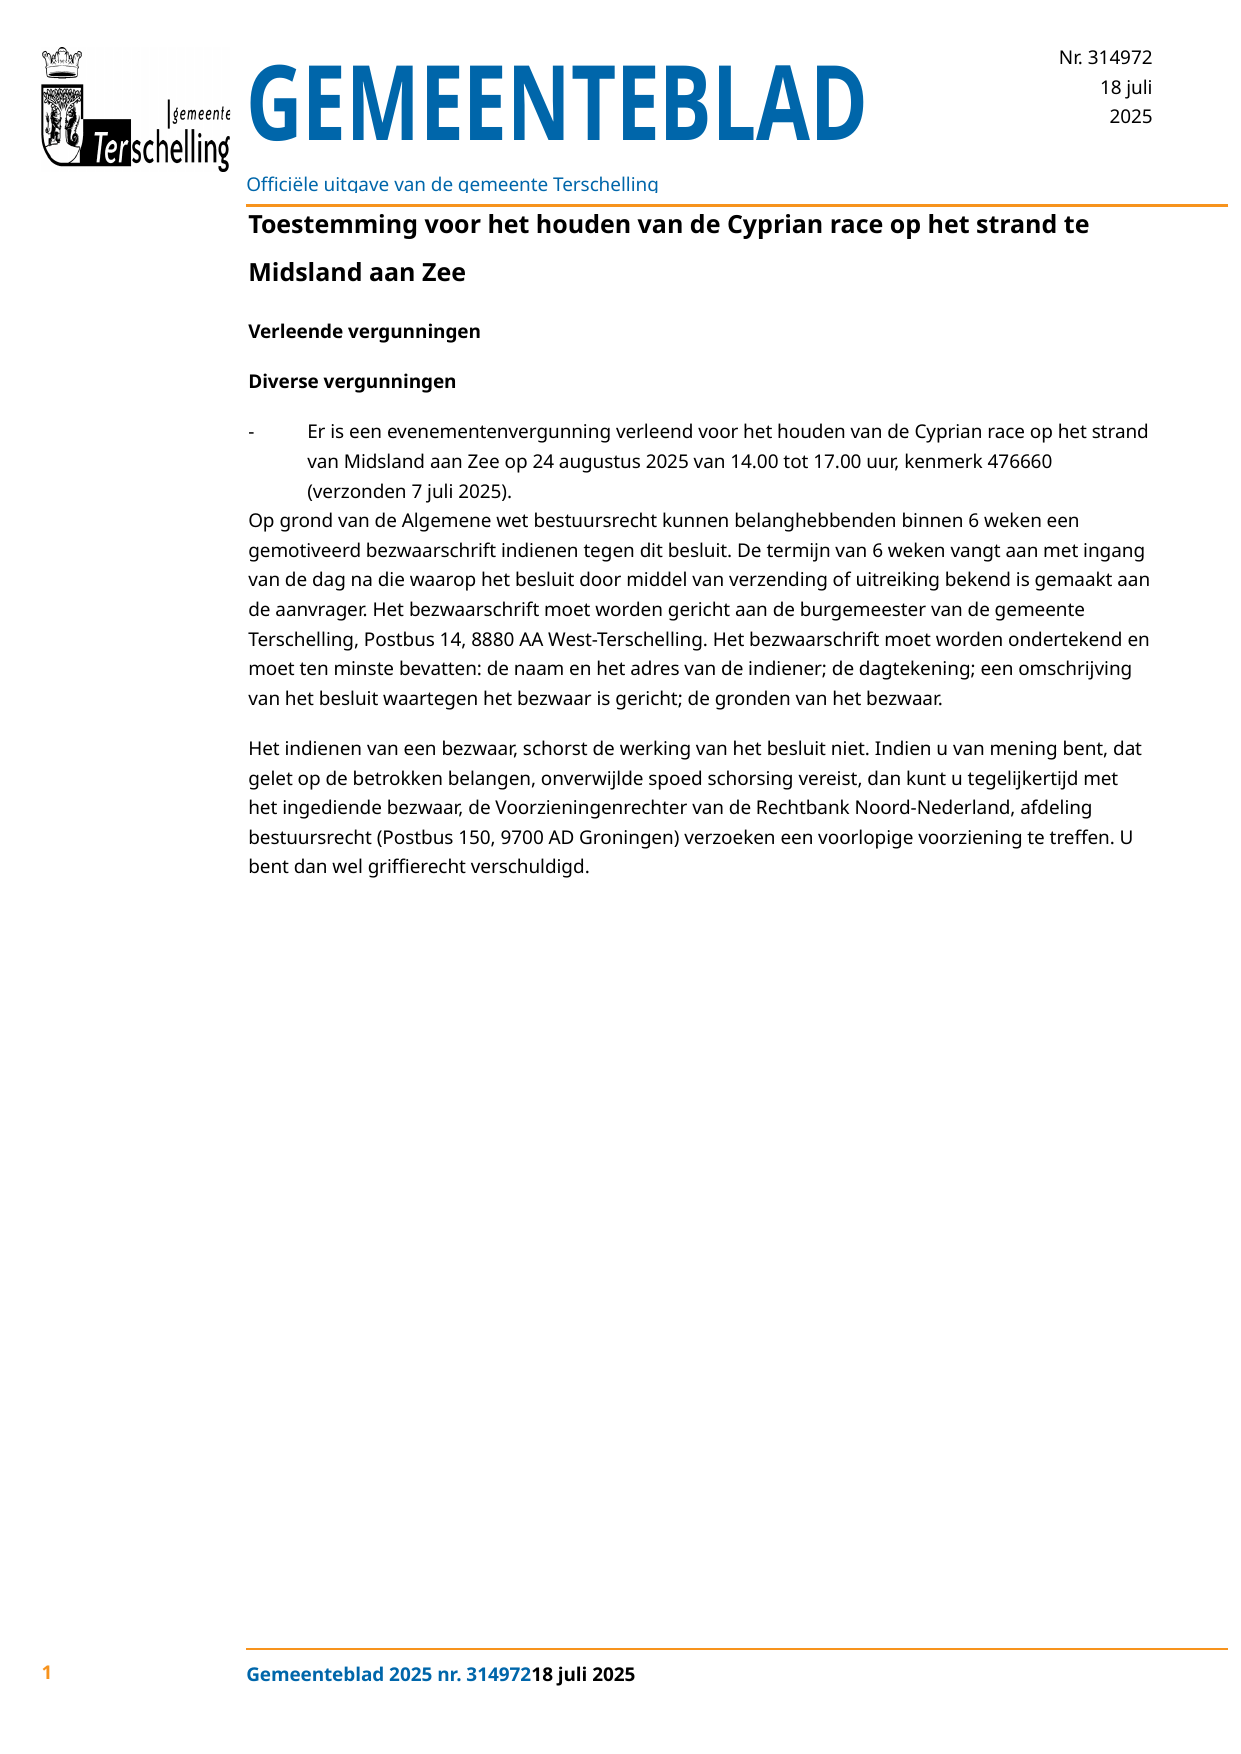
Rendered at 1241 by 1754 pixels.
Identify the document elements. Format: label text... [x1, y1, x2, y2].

text Toestemming voor het houden van de Cyprian race op het strand te Midsland aan Zee [248, 207, 1152, 288]
text Het indienen van een bezwaar, schorst de werking van het besluit niet. Indien u van mening bent, dat gelet op de betrokken belangen, onverwijlde spoed schorsing vereist, dan kunt u tegelijkertijd met het ingediende bezwaar, de Voorzieningenrechter van de Rechtbank Noord-Nederland, afdeling bestuursrecht (Postbus 150, 9700 AD Groningen) verzoeken een voorlopige voorziening te treffen. U bent dan wel griffierecht verschuldigd. [248, 735, 1152, 879]
text Diverse vergunningen [248, 368, 1152, 394]
picture [41, 47, 231, 172]
list Er is een evenementenvergunning verleend voor het houden van de Cyprian race op het strand van Midsland aan Zee op 24 augustus 2025 van 14.00 tot 17.00 uur, kenmerk 476660 (verzonden 7 juli 2025). [248, 419, 1152, 504]
text Verleende vergunningen [248, 318, 1152, 344]
text Op grond van de Algemene wet bestuursrecht kunnen belanghebbenden binnen 6 weken een gemotiveerd bezwaarschrift indienen tegen dit besluit. De termijn van 6 weken vangt aan met ingang van de dag na die waarop het besluit door middel van verzending of uitreiking bekend is gemaakt aan de aanvrager. Het bezwaarschrift moet worden gericht aan de burgemeester van de gemeente Terschelling, Postbus 14, 8880 AA West-Terschelling. Het bezwaarschrift moet worden ondertekend en moet ten minste bevatten: de naam en het adres van de indiener; de dagtekening; een omschrijving van het besluit waartegen het bezwaar is gericht; de gronden van het bezwaar. [248, 507, 1152, 711]
